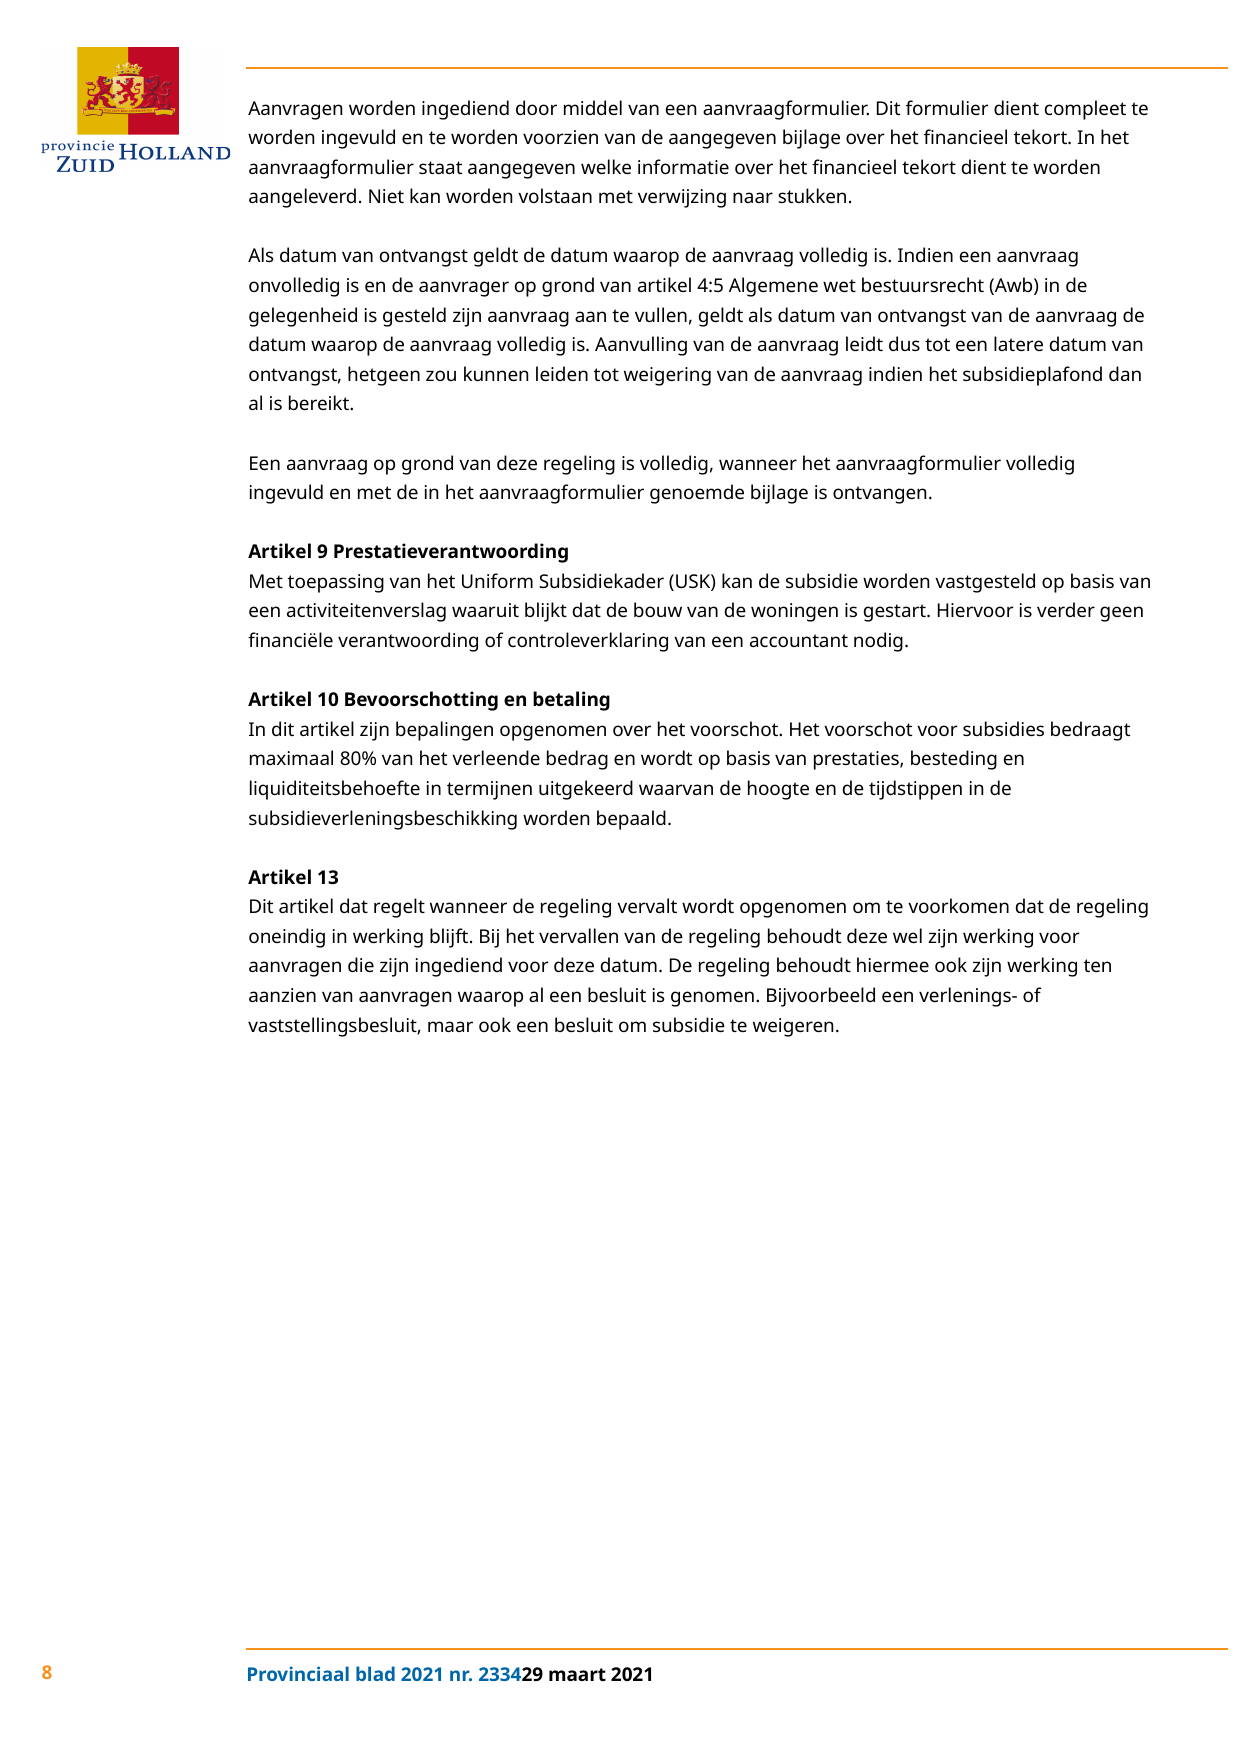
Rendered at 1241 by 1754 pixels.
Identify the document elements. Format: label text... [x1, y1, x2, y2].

text Artikel 10 Bevoorschotting en betaling [248, 686, 1152, 712]
text In dit artikel zijn bepalingen opgenomen over het voorschot. Het voorschot voor subsidies bedraagt maximaal 80% van het verleende bedrag en wordt op basis van prestaties, besteding en liquiditeitsbehoefte in termijnen uitgekeerd waarvan de hoogte en de tijdstippen in de subsidieverleningsbeschikking worden bepaald. [248, 716, 1152, 831]
text Aanvragen worden ingediend door middel van een aanvraagformulier. Dit formulier dient compleet te worden ingevuld en te worden voorzien van de aangegeven bijlage over het financieel tekort. In het aanvraagformulier staat aangegeven welke informatie over het financieel tekort dient te worden aangeleverd. Niet kan worden volstaan met verwijzing naar stukken. [248, 95, 1152, 209]
picture [41, 47, 231, 172]
text Met toepassing van het Uniform Subsidiekader (USK) kan de subsidie worden vastgesteld op basis van een activiteitenverslag waaruit blijkt dat de bouw van de woningen is gestart. Hiervoor is verder geen financiële verantwoording of controleverklaring van een accountant nodig. [248, 568, 1152, 653]
text Als datum van ontvangst geldt de datum waarop de aanvraag volledig is. Indien een aanvraag onvolledig is en de aanvrager op grond van artikel 4:5 Algemene wet bestuursrecht (Awb) in de gelegenheid is gesteld zijn aanvraag aan te vullen, geldt als datum van ontvangst van de aanvraag de datum waarop de aanvraag volledig is. Aanvulling van de aanvraag leidt dus tot een latere datum van ontvangst, hetgeen zou kunnen leiden tot weigering van de aanvraag indien het subsidieplafond dan al is bereikt. [248, 243, 1152, 416]
text Artikel 9 Prestatieverantwoording [248, 538, 1152, 564]
text Artikel 13 [248, 864, 1152, 890]
text Dit artikel dat regelt wanneer de regeling vervalt wordt opgenomen om te voorkomen dat de regeling oneindig in werking blijft. Bij het vervallen van de regeling behoudt deze wel zijn werking voor aanvragen die zijn ingediend voor deze datum. De regeling behoudt hiermee ook zijn werking ten aanzien van aanvragen waarop al een besluit is genomen. Bijvoorbeeld een verlenings- of vaststellingsbesluit, maar ook een besluit om subsidie te weigeren. [248, 893, 1152, 1038]
text Een aanvraag op grond van deze regeling is volledig, wanneer het aanvraagformulier volledig ingevuld en met de in het aanvraagformulier genoemde bijlage is ontvangen. [248, 450, 1152, 505]
